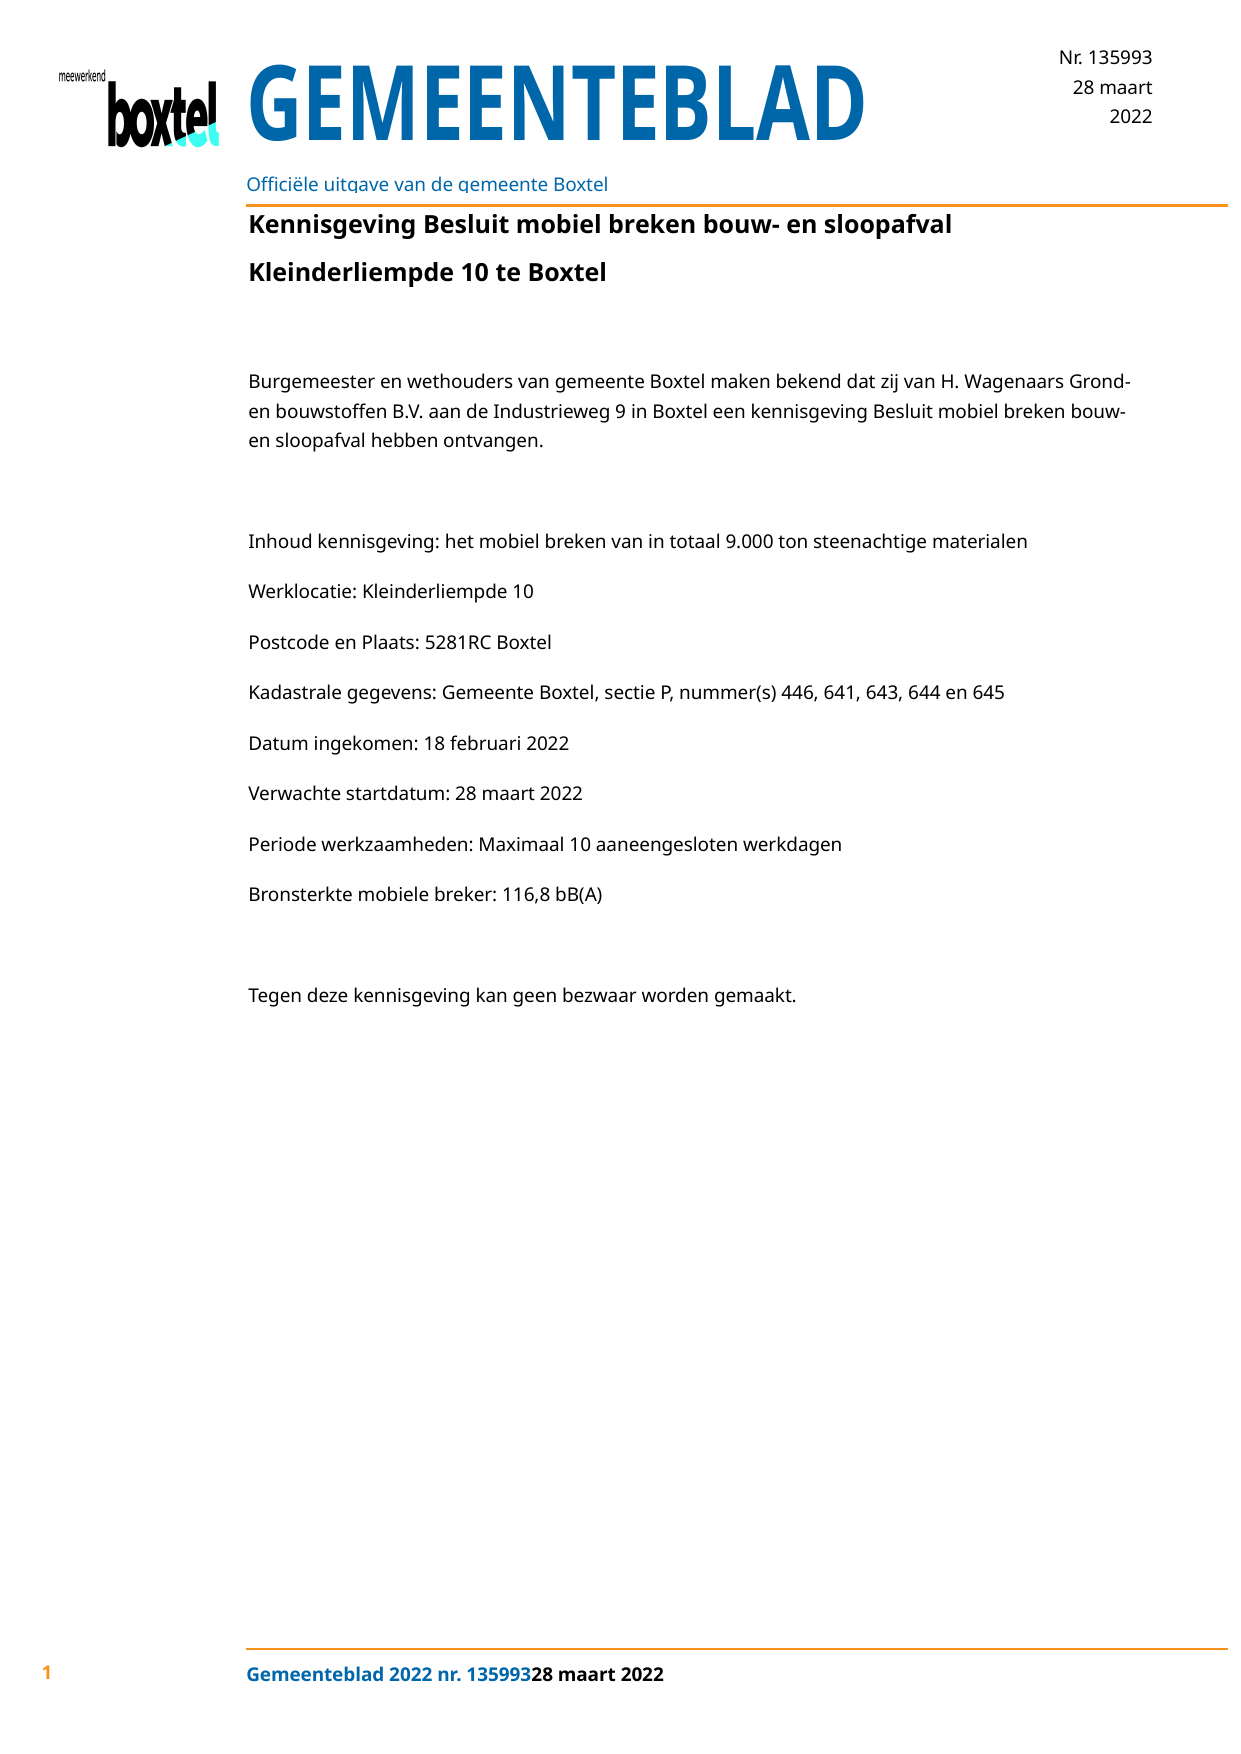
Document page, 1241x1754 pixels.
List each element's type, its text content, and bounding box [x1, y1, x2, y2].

text Datum ingekomen: 18 februari 2022 [248, 730, 1152, 756]
text Verwachte startdatum: 28 maart 2022 [248, 780, 1152, 806]
text Periode werkzaamheden: Maximaal 10 aaneengesloten werkdagen [248, 831, 1152, 857]
text Postcode en Plaats: 5281RC Boxtel [248, 629, 1152, 655]
text Werklocatie: Kleinderliempde 10 [248, 579, 1152, 604]
text Kadastrale gegevens: Gemeente Boxtel, sectie P, nummer(s) 446, 641, 643, 644 en 645 [248, 679, 1152, 705]
text Burgemeester en wethouders van gemeente Boxtel maken bekend dat zij van H. Wagenaars Grond- en bouwstoffen B.V. aan de Industrieweg 9 in Boxtel een kennisgeving Besluit mobiel breken bouw- en sloopafval hebben ontvangen. [248, 368, 1152, 453]
picture [41, 47, 231, 172]
text Inhoud kennisgeving: het mobiel breken van in totaal 9.000 ton steenachtige materialen [248, 528, 1152, 554]
text Kennisgeving Besluit mobiel breken bouw- en sloopafval Kleinderliempde 10 te Boxtel [248, 207, 1152, 288]
text Tegen deze kennisgeving kan geen bezwaar worden gemaakt. [248, 982, 1152, 1008]
text Bronsterkte mobiele breker: 116,8 bB(A) [248, 881, 1152, 907]
